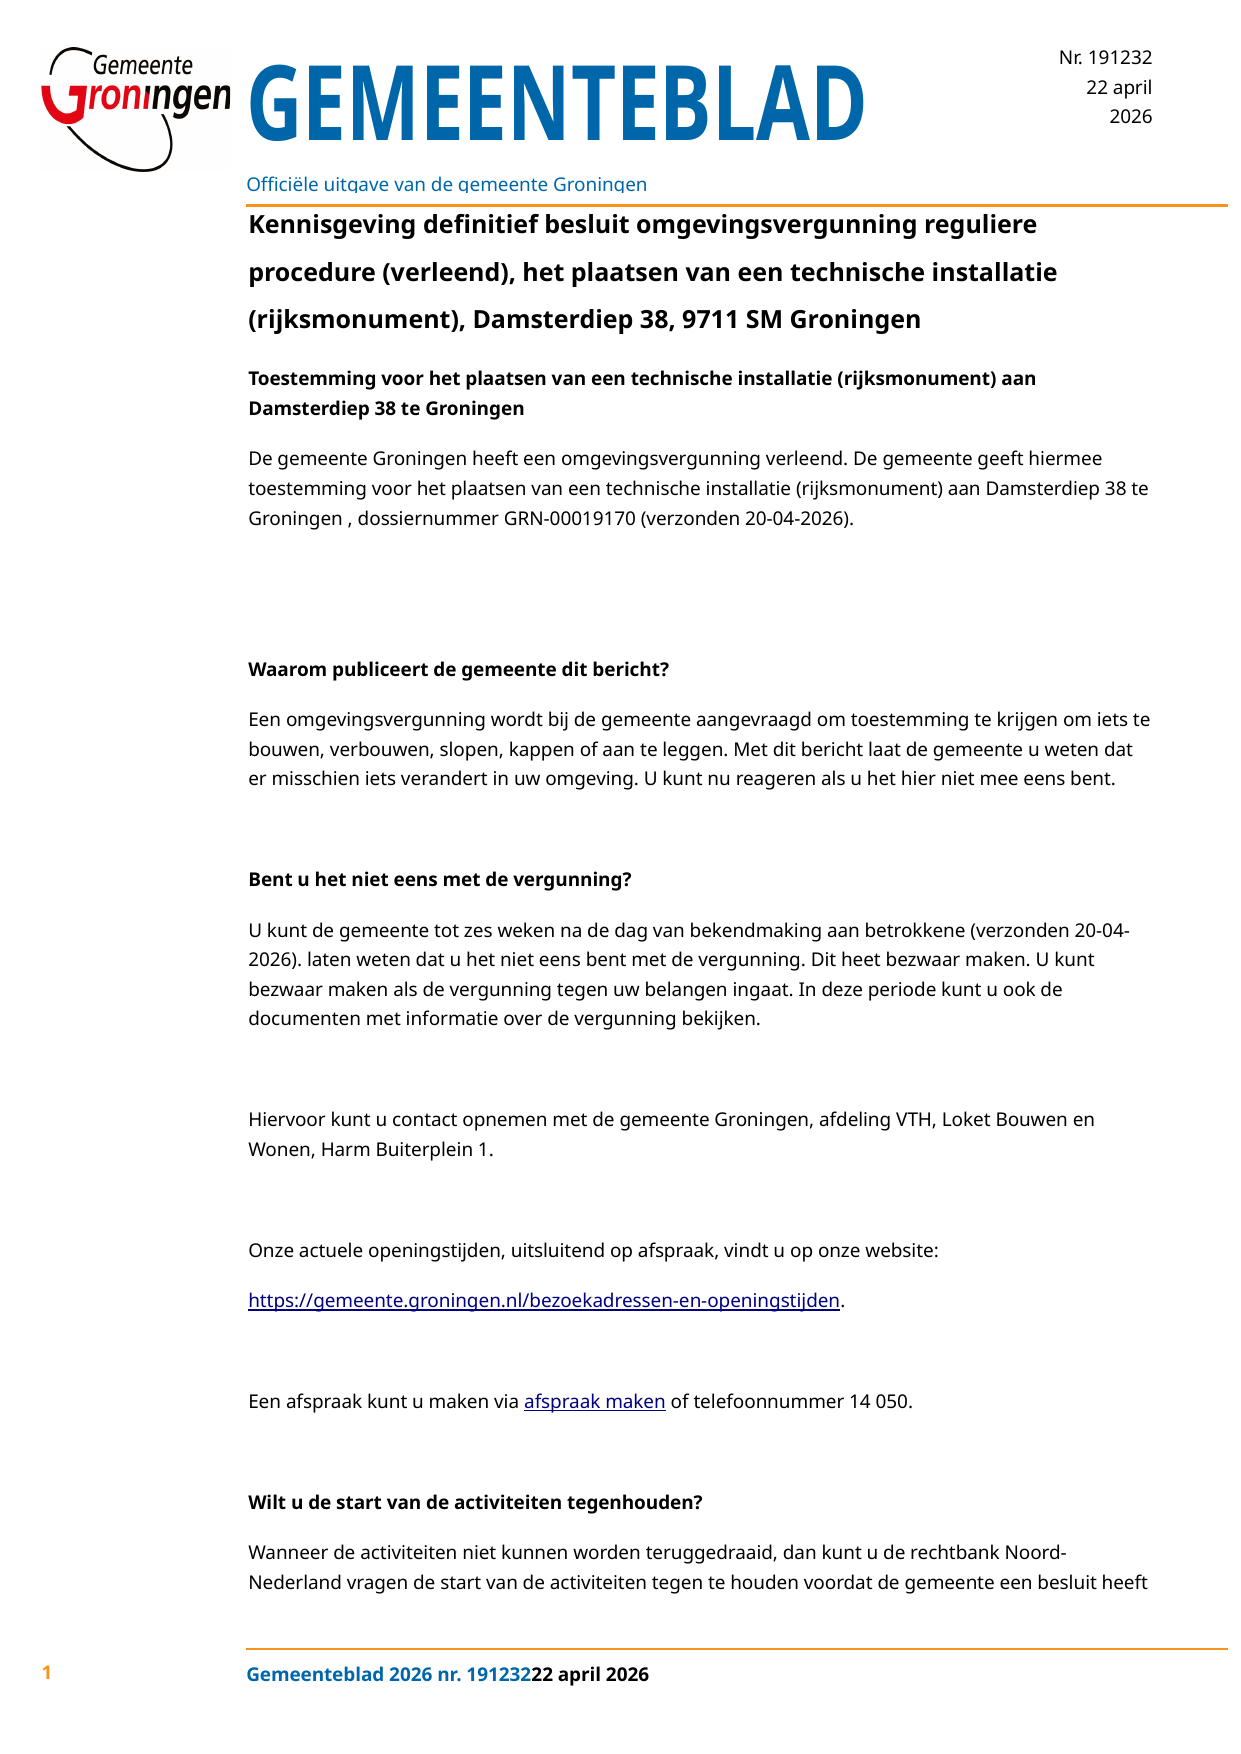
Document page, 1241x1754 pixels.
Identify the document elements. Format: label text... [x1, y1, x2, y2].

text Een omgevingsvergunning wordt bij de gemeente aangevraagd om toestemming te krijgen om iets te bouwen, verbouwen, slopen, kappen of aan te leggen. Met dit bericht laat de gemeente u weten dat er misschien iets verandert in uw omgeving. U kunt nu reageren als u het hier niet mee eens bent. [248, 706, 1152, 791]
text De gemeente Groningen heeft een omgevingsvergunning verleend. De gemeente geeft hiermee toestemming voor het plaatsen van een technische installatie (rijksmonument) aan Damsterdiep 38 te Groningen , dossiernummer GRN-00019170 (verzonden 20-04-2026). [248, 446, 1152, 530]
text Bent u het niet eens met de vergunning? [248, 866, 1152, 892]
text Kennisgeving definitief besluit omgevingsvergunning reguliere procedure (verleend), het plaatsen van een technische installatie (rijksmonument), Damsterdiep 38, 9711 SM Groningen [248, 207, 1152, 336]
text U kunt de gemeente tot zes weken na de dag van bekendmaking aan betrokkene (verzonden 20-04-2026). laten weten dat u het niet eens bent met de vergunning. Dit heet bezwaar maken. U kunt bezwaar maken als de vergunning tegen uw belangen ingaat. In deze periode kunt u ook de documenten met informatie over de vergunning bekijken. [248, 917, 1152, 1031]
text Wanneer de activiteiten niet kunnen worden teruggedraaid, dan kunt u de rechtbank Noord-Nederland vragen de start van de activiteiten tegen te houden voordat de gemeente een besluit heeft [248, 1539, 1152, 1594]
text Hiervoor kunt u contact opnemen met de gemeente Groningen, afdeling VTH, Loket Bouwen en Wonen, Harm Buiterplein 1. [248, 1106, 1152, 1162]
text Onze actuele openingstijden, uitsluitend op afspraak, vindt u op onze website: [248, 1237, 1152, 1262]
text Een afspraak kunt u maken via afspraak maken of telefoonnummer 14 050. [248, 1388, 1152, 1414]
text Toestemming voor het plaatsen van een technische installatie (rijksmonument) aan Damsterdiep 38 te Groningen [248, 366, 1152, 421]
text https://gemeente.groningen.nl/bezoekadressen-en-openingstijden. [248, 1287, 1152, 1313]
text Waarom publiceert de gemeente dit bericht? [248, 656, 1152, 682]
text Wilt u de start van de activiteiten tegenhouden? [248, 1489, 1152, 1514]
picture [41, 47, 231, 172]
